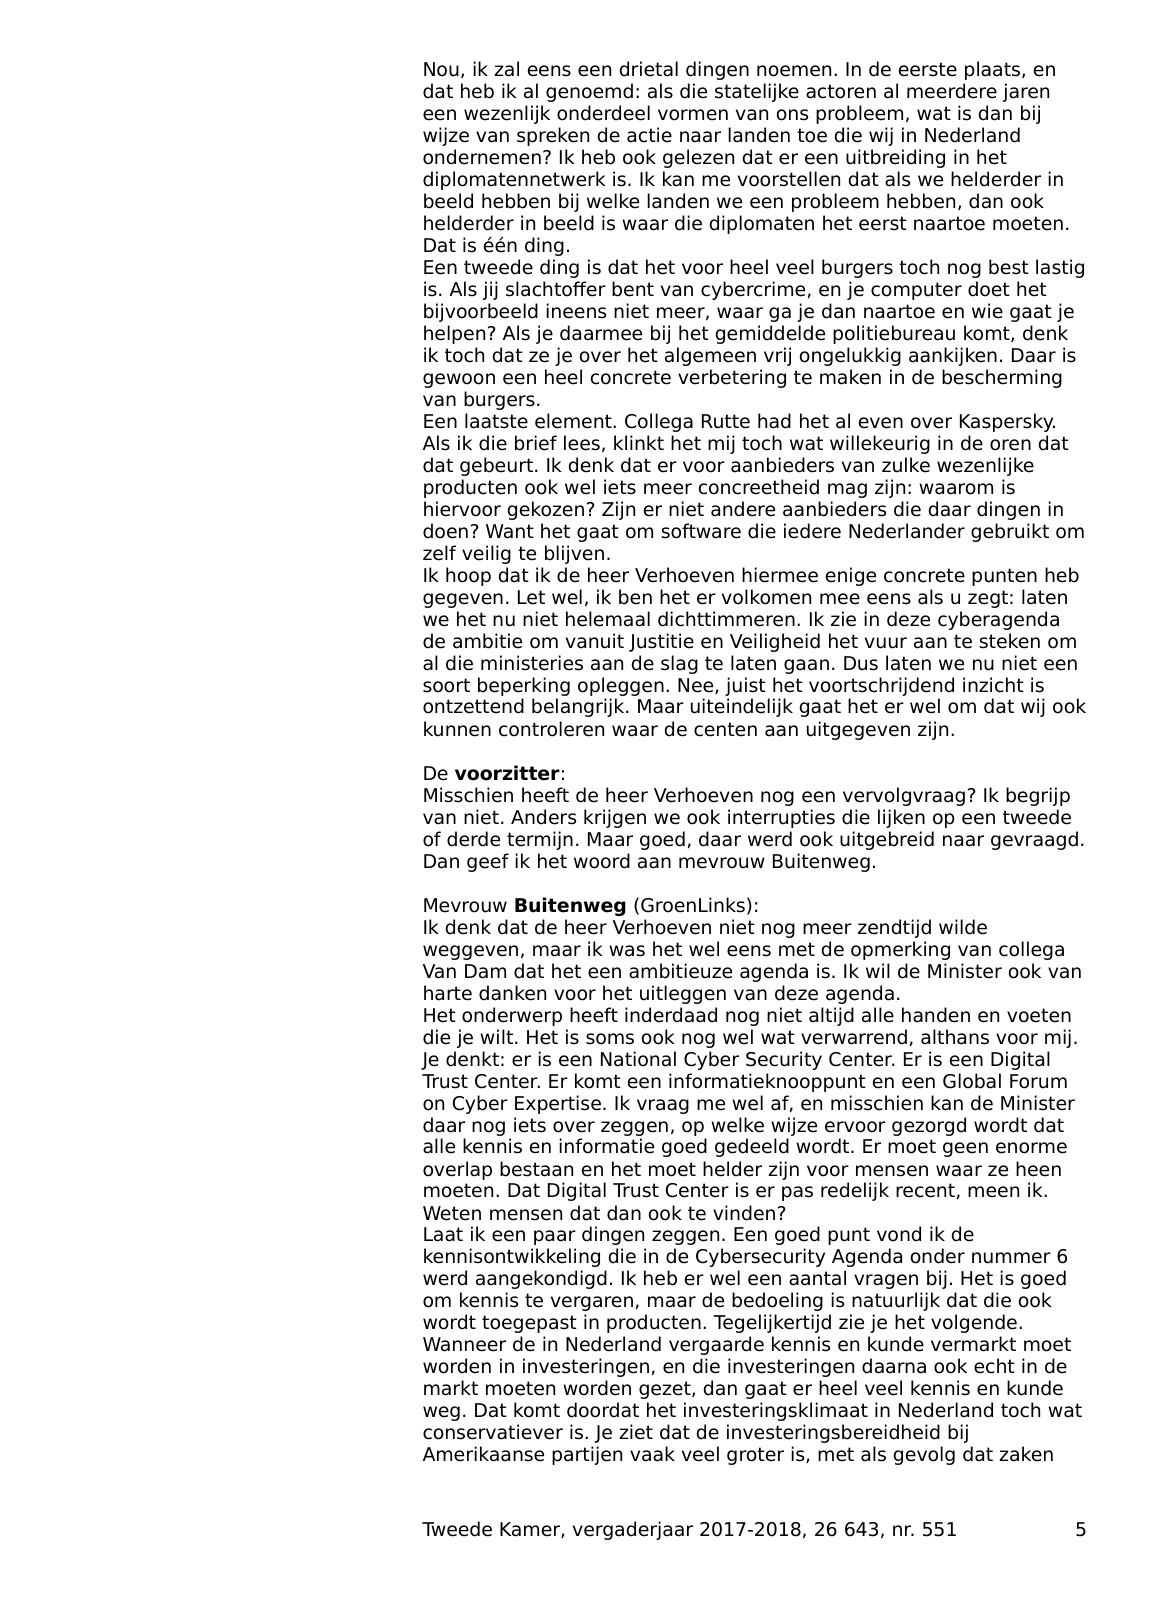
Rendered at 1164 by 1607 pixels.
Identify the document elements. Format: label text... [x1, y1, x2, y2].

text Een laatste element. Collega Rutte had het al even over Kaspersky. Als ik die brief lees, klinkt het mij toch wat willekeurig in de oren dat dat gebeurt. Ik denk dat er voor aanbieders van zulke wezenlijke producten ook wel iets meer concreetheid mag zijn: waarom is hiervoor gekozen? Zijn er niet andere aanbieders die daar dingen in doen? Want het gaat om software die iedere Nederlander gebruikt om zelf veilig te blijven. [422, 411, 1087, 564]
text Ik hoop dat ik de heer Verhoeven hiermee enige concrete punten heb gegeven. Let wel, ik ben het er volkomen mee eens als u zegt: laten we het nu niet helemaal dichttimmeren. Ik zie in deze cyberagenda de ambitie om vanuit Justitie en Veiligheid het vuur aan te steken om al die ministeries aan de slag te laten gaan. Dus laten we nu niet een soort beperking opleggen. Nee, juist het voortschrijdend inzicht is ontzettend belangrijk. Maar uiteindelijk gaat het er wel om dat wij ook kunnen controleren waar de centen aan uitgegeven zijn. [422, 564, 1087, 740]
text Het onderwerp heeft inderdaad nog niet altijd alle handen en voeten die je wilt. Het is soms ook nog wel wat verwarrend, althans voor mij. Je denkt: er is een National Cyber Security Center. Er is een Digital Trust Center. Er komt een informatieknooppunt en een Global Forum on Cyber Expertise. Ik vraag me wel af, en misschien kan de Minister daar nog iets over zeggen, op welke wijze ervoor gezorgd wordt dat alle kennis en informatie goed gedeeld wordt. Er moet geen enorme overlap bestaan en het moet helder zijn voor mensen waar ze heen moeten. Dat Digital Trust Center is er pas redelijk recent, meen ik. Weten mensen dat dan ook te vinden? [422, 1004, 1087, 1224]
text Mevrouw Buitenweg (GroenLinks): [422, 895, 1087, 917]
text De voorzitter: [422, 763, 1087, 784]
text Ik denk dat de heer Verhoeven niet nog meer zendtijd wilde weggeven, maar ik was het wel eens met de opmerking van collega Van Dam dat het een ambitieuze agenda is. Ik wil de Minister ook van harte danken voor het uitleggen van deze agenda. [422, 917, 1087, 1004]
text Dan geef ik het woord aan mevrouw Buitenweg. [422, 851, 1087, 872]
text Een tweede ding is dat het voor heel veel burgers toch nog best lastig is. Als jij slachtoffer bent van cybercrime, en je computer doet het bijvoorbeeld ineens niet meer, waar ga je dan naartoe en wie gaat je helpen? Als je daarmee bij het gemiddelde politiebureau komt, denk ik toch dat ze je over het algemeen vrij ongelukkig aankijken. Daar is gewoon een heel concrete verbetering te maken in de bescherming van burgers. [422, 257, 1087, 411]
text Nou, ik zal eens een drietal dingen noemen. In de eerste plaats, en dat heb ik al genoemd: als die statelijke actoren al meerdere jaren een wezenlijk onderdeel vormen van ons probleem, wat is dan bij wijze van spreken de actie naar landen toe die wij in Nederland ondernemen? Ik heb ook gelezen dat er een uitbreiding in het diplomatennetwerk is. Ik kan me voorstellen dat als we helderder in beeld hebben bij welke landen we een probleem hebben, dan ook helderder in beeld is waar die diplomaten het eerst naartoe moeten. Dat is één ding. [422, 59, 1087, 257]
text Laat ik een paar dingen zeggen. Een goed punt vond ik de kennisontwikkeling die in de Cybersecurity Agenda onder nummer 6 werd aangekondigd. Ik heb er wel een aantal vragen bij. Het is goed om kennis te vergaren, maar de bedoeling is natuurlijk dat die ook wordt toegepast in producten. Tegelijkertijd zie je het volgende. Wanneer de in Nederland vergaarde kennis en kunde vermarkt moet worden in investeringen, en die investeringen daarna ook echt in de markt moeten worden gezet, dan gaat er heel veel kennis en kunde weg. Dat komt doordat het investeringsklimaat in Nederland toch wat conservatiever is. Je ziet dat de investeringsbereidheid bij Amerikaanse partijen vaak veel groter is, met als gevolg dat zaken [422, 1224, 1087, 1466]
text Misschien heeft de heer Verhoeven nog een vervolgvraag? Ik begrijp van niet. Anders krijgen we ook interrupties die lijken op een tweede of derde termijn. Maar goed, daar werd ook uitgebreid naar gevraagd. [422, 784, 1087, 851]
